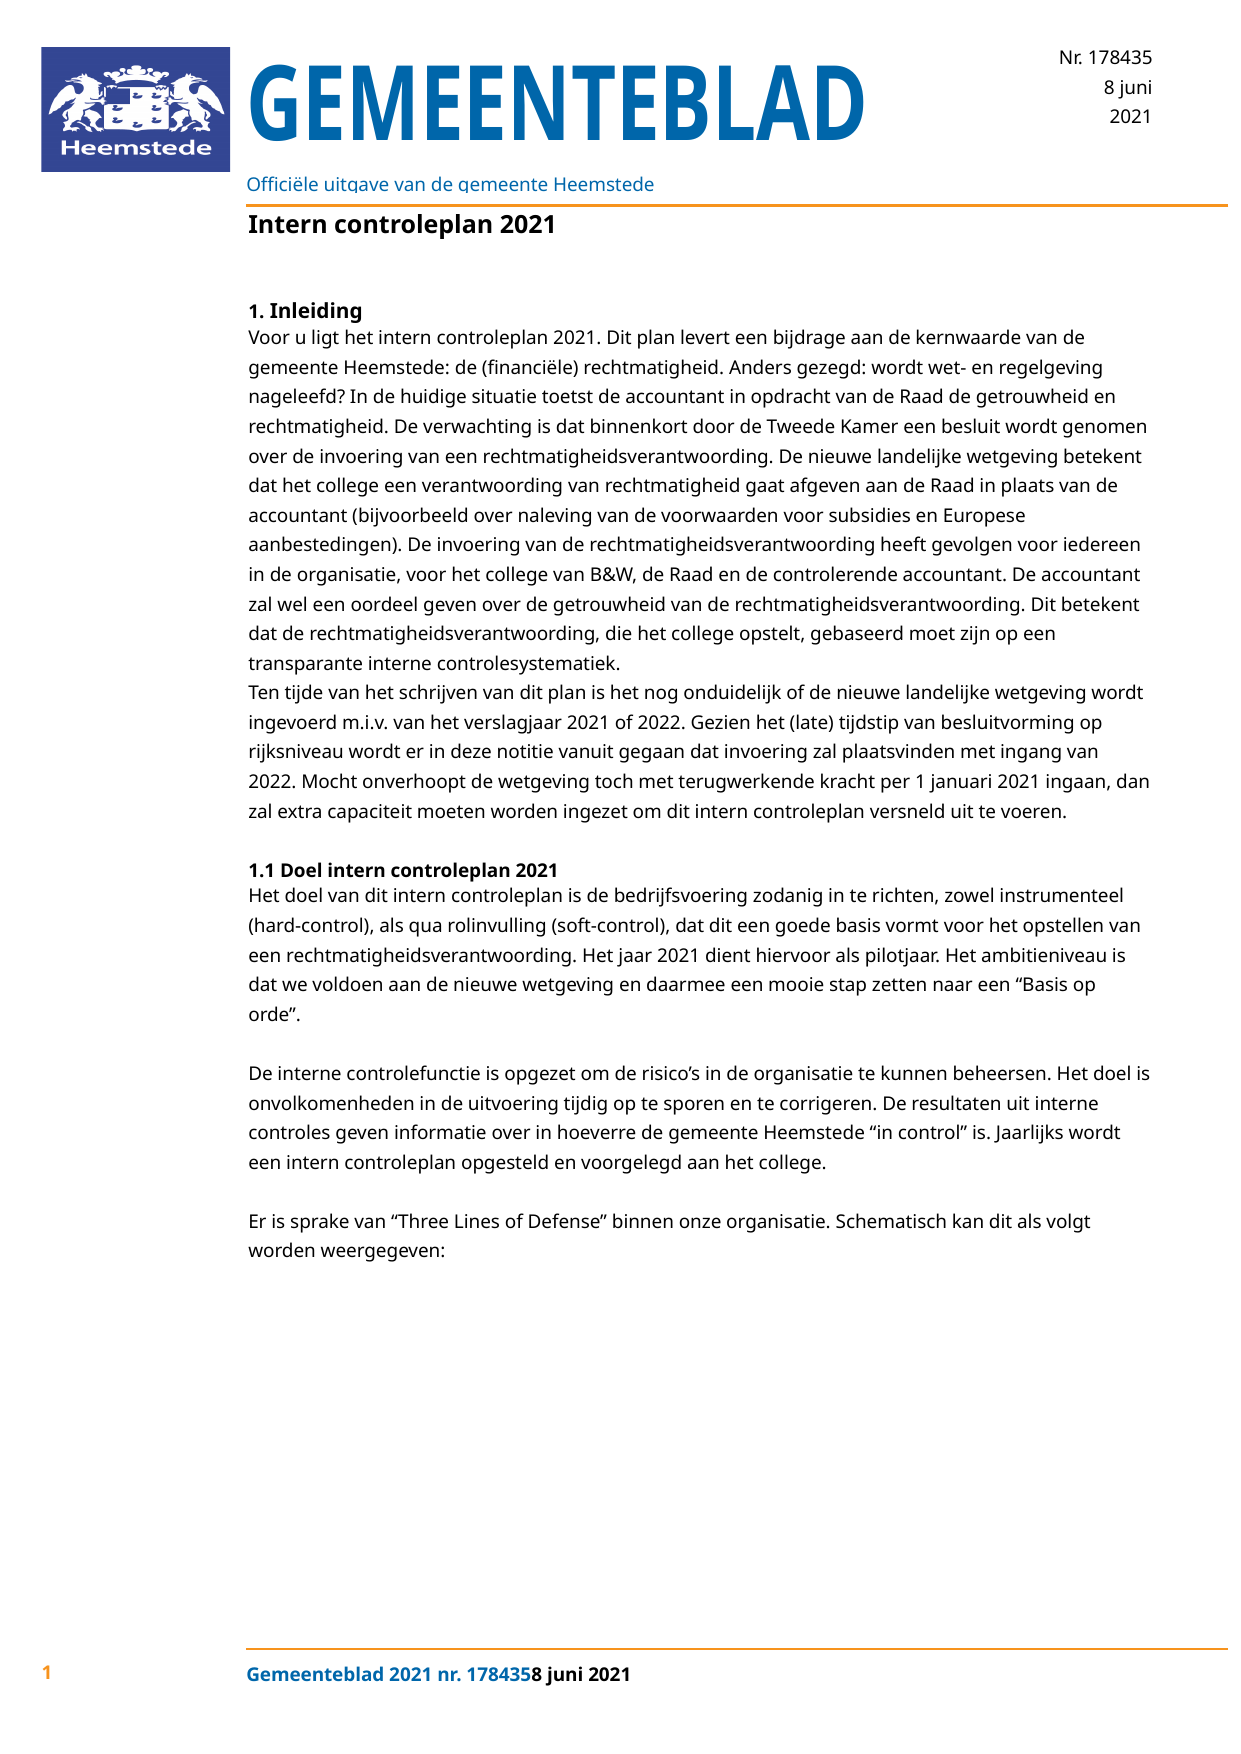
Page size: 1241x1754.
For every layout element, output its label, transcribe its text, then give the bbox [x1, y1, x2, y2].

text Voor u ligt het intern controleplan 2021. Dit plan levert een bijdrage aan de kernwaarde van de gemeente Heemstede: de (financiële) rechtmatigheid. Anders gezegd: wordt wet- en regelgeving nageleefd? In de huidige situatie toetst de accountant in opdracht van de Raad de getrouwheid en rechtmatigheid. De verwachting is dat binnenkort door de Tweede Kamer een besluit wordt genomen over de invoering van een rechtmatigheidsverantwoording. De nieuwe landelijke wetgeving betekent dat het college een verantwoording van rechtmatigheid gaat afgeven aan de Raad in plaats van de accountant (bijvoorbeeld over naleving van de voorwaarden voor subsidies en Europese aanbestedingen). De invoering van de rechtmatigheidsverantwoording heeft gevolgen voor iedereen in de organisatie, voor het college van B&W, de Raad en de controlerende accountant. De accountant zal wel een oordeel geven over de getrouwheid van de rechtmatigheidsverantwoording. Dit betekent dat de rechtmatigheidsverantwoording, die het college opstelt, gebaseerd moet zijn op een transparante interne controlesystematiek. [248, 324, 1152, 676]
text Er is sprake van “Three Lines of Defense” binnen onze organisatie. Schematisch kan dit als volgt worden weergegeven: [248, 1208, 1152, 1263]
text Intern controleplan 2021 [248, 207, 1152, 241]
text Ten tijde van het schrijven van dit plan is het nog onduidelijk of de nieuwe landelijke wetgeving wordt ingevoerd m.i.v. van het verslagjaar 2021 of 2022. Gezien het (late) tijdstip van besluitvorming op rijksniveau wordt er in deze notitie vanuit gegaan dat invoering zal plaatsvinden met ingang van 2022. Mocht onverhoopt de wetgeving toch met terugwerkende kracht per 1 januari 2021 ingaan, dan zal extra capaciteit moeten worden ingezet om dit intern controleplan versneld uit te voeren. [248, 679, 1152, 823]
text 1. Inleiding [248, 296, 1152, 324]
text De interne controlefunctie is opgezet om de risico’s in de organisatie te kunnen beheersen. Het doel is onvolkomenheden in de uitvoering tijdig op te sporen en te corrigeren. De resultaten uit interne controles geven informatie over in hoeverre de gemeente Heemstede “in control” is. Jaarlijks wordt een intern controleplan opgesteld en voorgelegd aan het college. [248, 1060, 1152, 1175]
text 1.1 Doel intern controleplan 2021 [248, 857, 1152, 883]
picture [41, 47, 231, 172]
text Het doel van dit intern controleplan is de bedrijfsvoering zodanig in te richten, zowel instrumenteel (hard-control), als qua rolinvulling (soft-control), dat dit een goede basis vormt voor het opstellen van een rechtmatigheidsverantwoording. Het jaar 2021 dient hiervoor als pilotjaar. Het ambitieniveau is dat we voldoen aan de nieuwe wetgeving en daarmee een mooie stap zetten naar een “Basis op orde”. [248, 883, 1152, 1027]
